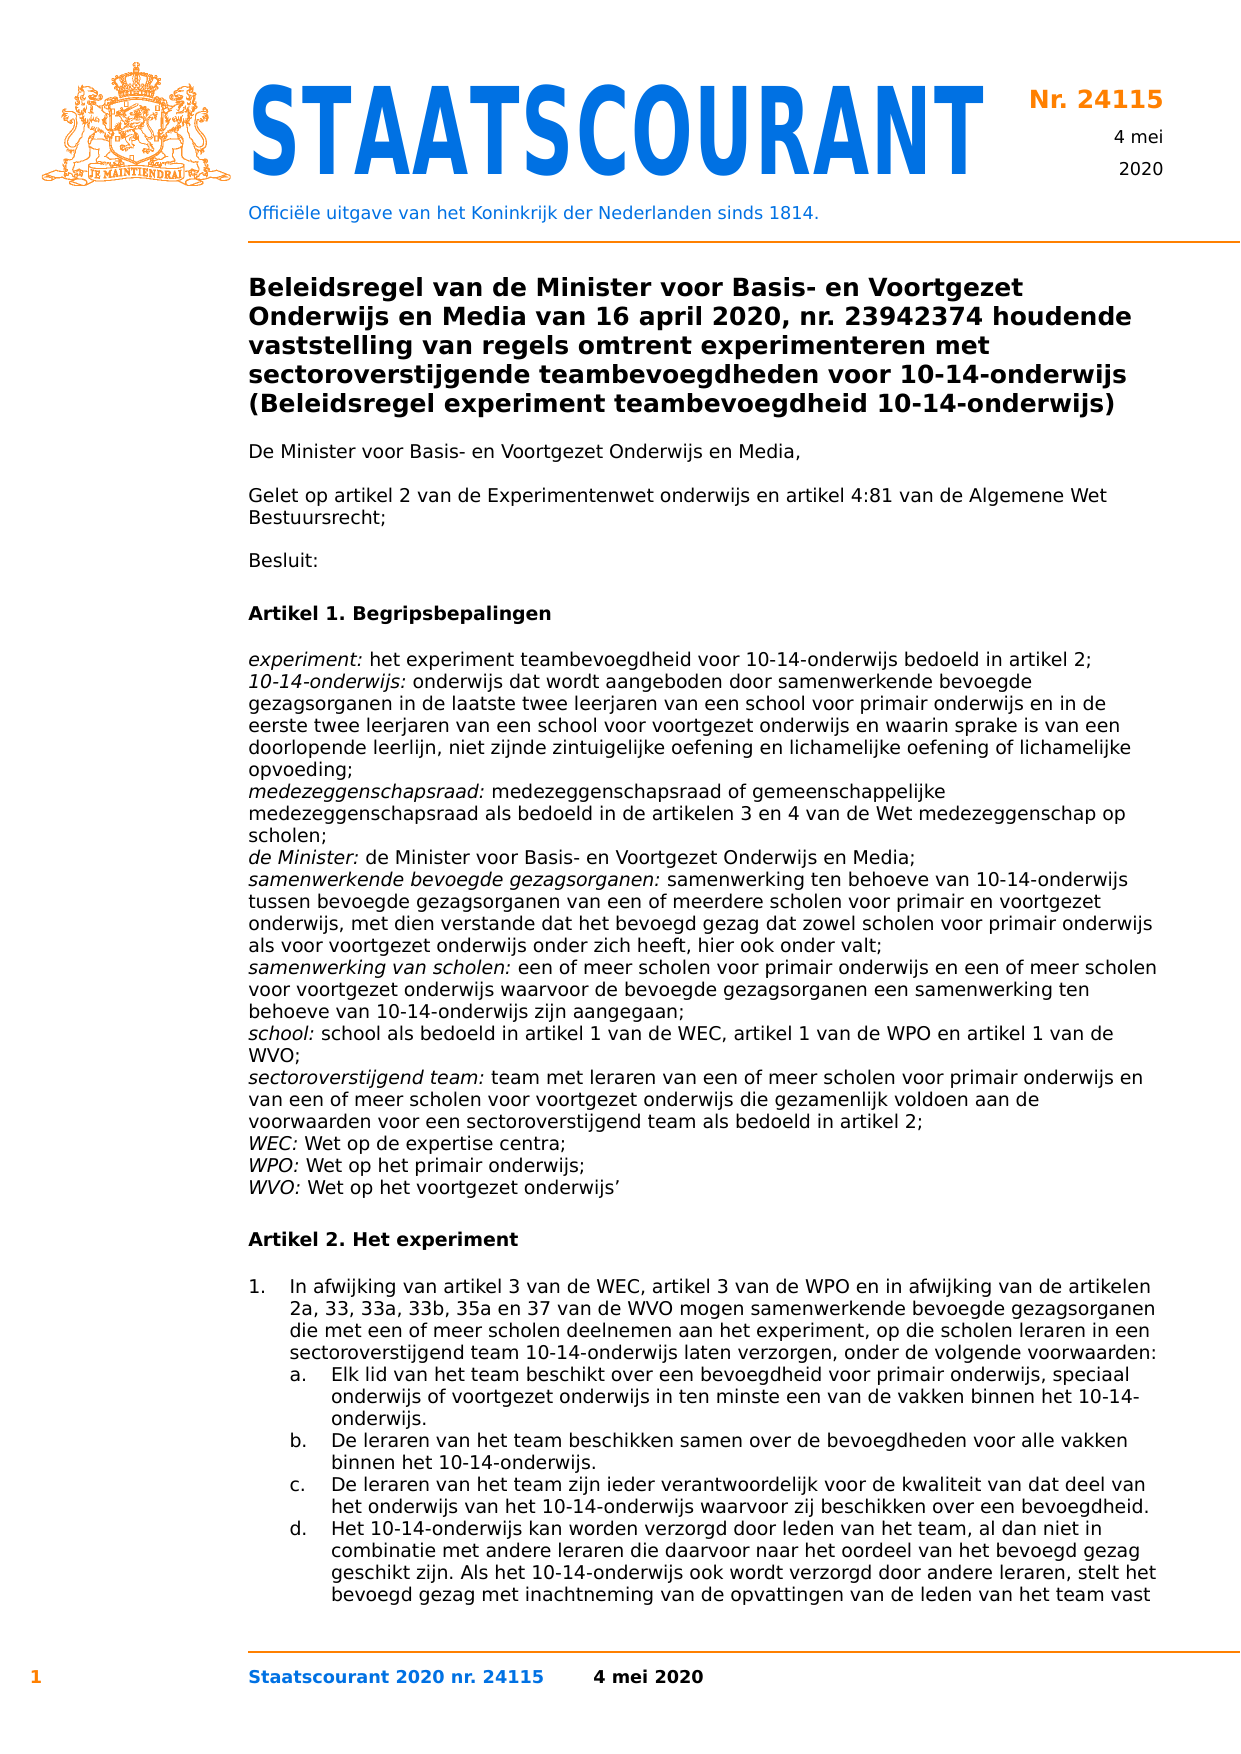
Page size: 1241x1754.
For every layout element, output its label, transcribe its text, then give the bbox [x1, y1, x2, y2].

text medezeggenschapsraad: medezeggenschapsraad of gemeenschappelijke medezeggenschapsraad als bedoeld in de artikelen 3 en 4 van de Wet medezeggenschap op scholen; [248, 781, 1163, 847]
table_header [25, 62, 248, 241]
subtitle Artikel 2. Het experiment [248, 1229, 1163, 1251]
text 1. In afwijking van artikel 3 van de WEC, artikel 3 van de WPO en in afwijking van de artikelen 2a, 33, 33a, 33b, 35a en 37 van de WVO mogen samenwerkende bevoegde gezagsorganen die met een of meer scholen deelnemen aan het experiment, op die scholen leraren in een sectoroverstijgend team 10-14-onderwijs laten verzorgen, onder de volgende voorwaarden: [248, 1276, 1163, 1364]
table_cell 2020 [998, 153, 1240, 203]
text c. De leraren van het team zijn ieder verantwoordelijk voor de kwaliteit van dat deel van het onderwijs van het 10-14-onderwijs waarvoor zij beschikken over een bevoegdheid. [289, 1474, 1163, 1518]
text b. De leraren van het team beschikken samen over de bevoegdheden voor alle vakken binnen het 10-14-onderwijs. [289, 1430, 1163, 1474]
text sectoroverstijgend team: team met leraren van een of meer scholen voor primair onderwijs en van een of meer scholen voor voortgezet onderwijs die gezamenlijk voldoen aan de voorwaarden voor een sectoroverstijgend team als bedoeld in artikel 2; [248, 1067, 1163, 1133]
text samenwerking van scholen: een of meer scholen voor primair onderwijs en een of meer scholen voor voortgezet onderwijs waarvoor de bevoegde gezagsorganen een samenwerking ten behoeve van 10-14-onderwijs zijn aangegaan; [248, 957, 1163, 1023]
text 10-14-onderwijs: onderwijs dat wordt aangeboden door samenwerkende bevoegde gezagsorganen in de laatste twee leerjaren van een school voor primair onderwijs en in de eerste twee leerjaren van een school voor voortgezet onderwijs en waarin sprake is van een doorlopende leerlijn, niet zijnde zintuigelijke oefening en lichamelijke oefening of lichamelijke opvoeding; [248, 671, 1163, 781]
text WPO: Wet op het primair onderwijs; [248, 1155, 1163, 1177]
subtitle Artikel 1. Begripsbepalingen [248, 602, 1163, 624]
text De Minister voor Basis- en Voortgezet Onderwijs en Media, [248, 441, 1163, 463]
text samenwerkende bevoegde gezagsorganen: samenwerking ten behoeve van 10-14-onderwijs tussen bevoegde gezagsorganen van een of meerdere scholen voor primair en voortgezet onderwijs, met dien verstande dat het bevoegd gezag dat zowel scholen voor primair onderwijs als voor voortgezet onderwijs onder zich heeft, hier ook onder valt; [248, 869, 1163, 957]
text experiment: het experiment teambevoegdheid voor 10-14-onderwijs bedoeld in artikel 2; [248, 649, 1163, 671]
table_header STAATSCOURANT [248, 62, 998, 203]
text school: school als bedoeld in artikel 1 van de WEC, artikel 1 van de WPO en artikel 1 van de WVO; [248, 1023, 1163, 1067]
text d. Het 10-14-onderwijs kan worden verzorgd door leden van het team, al dan niet in combinatie met andere leraren die daarvoor naar het oordeel van het bevoegd gezag geschikt zijn. Als het 10-14-onderwijs ook wordt verzorgd door andere leraren, stelt het bevoegd gezag met inachtneming van de opvattingen van de leden van het team vast [289, 1518, 1163, 1606]
text WVO: Wet op het voortgezet onderwijs’ [248, 1177, 1163, 1199]
table_cell 4 mei [998, 121, 1240, 153]
picture [41, 62, 231, 186]
table_header Nr. 24115 [998, 62, 1240, 121]
text WEC: Wet op de expertise centra; [248, 1133, 1163, 1155]
text a. Elk lid van het team beschikt over een bevoegdheid voor primair onderwijs, speciaal onderwijs of voortgezet onderwijs in ten minste een van de vakken binnen het 10-14-onderwijs. [289, 1364, 1163, 1430]
table_cell Officiële uitgave van het Koninkrijk der Nederlanden sinds 1814. [248, 203, 1240, 241]
text de Minister: de Minister voor Basis- en Voortgezet Onderwijs en Media; [248, 847, 1163, 869]
text Gelet op artikel 2 van de Experimentenwet onderwijs en artikel 4:81 van de Algemene Wet Bestuursrecht; [248, 484, 1163, 528]
subtitle Beleidsregel van de Minister voor Basis- en Voortgezet Onderwijs en Media van 16 april 2020, nr. 23942374 houdende vaststelling van regels omtrent experimenteren met sectoroverstijgende teambevoegdheden voor 10-14-onderwijs (Beleidsregel experiment teambevoegdheid 10-14-onderwijs) [248, 273, 1163, 419]
text Besluit: [248, 550, 1163, 572]
